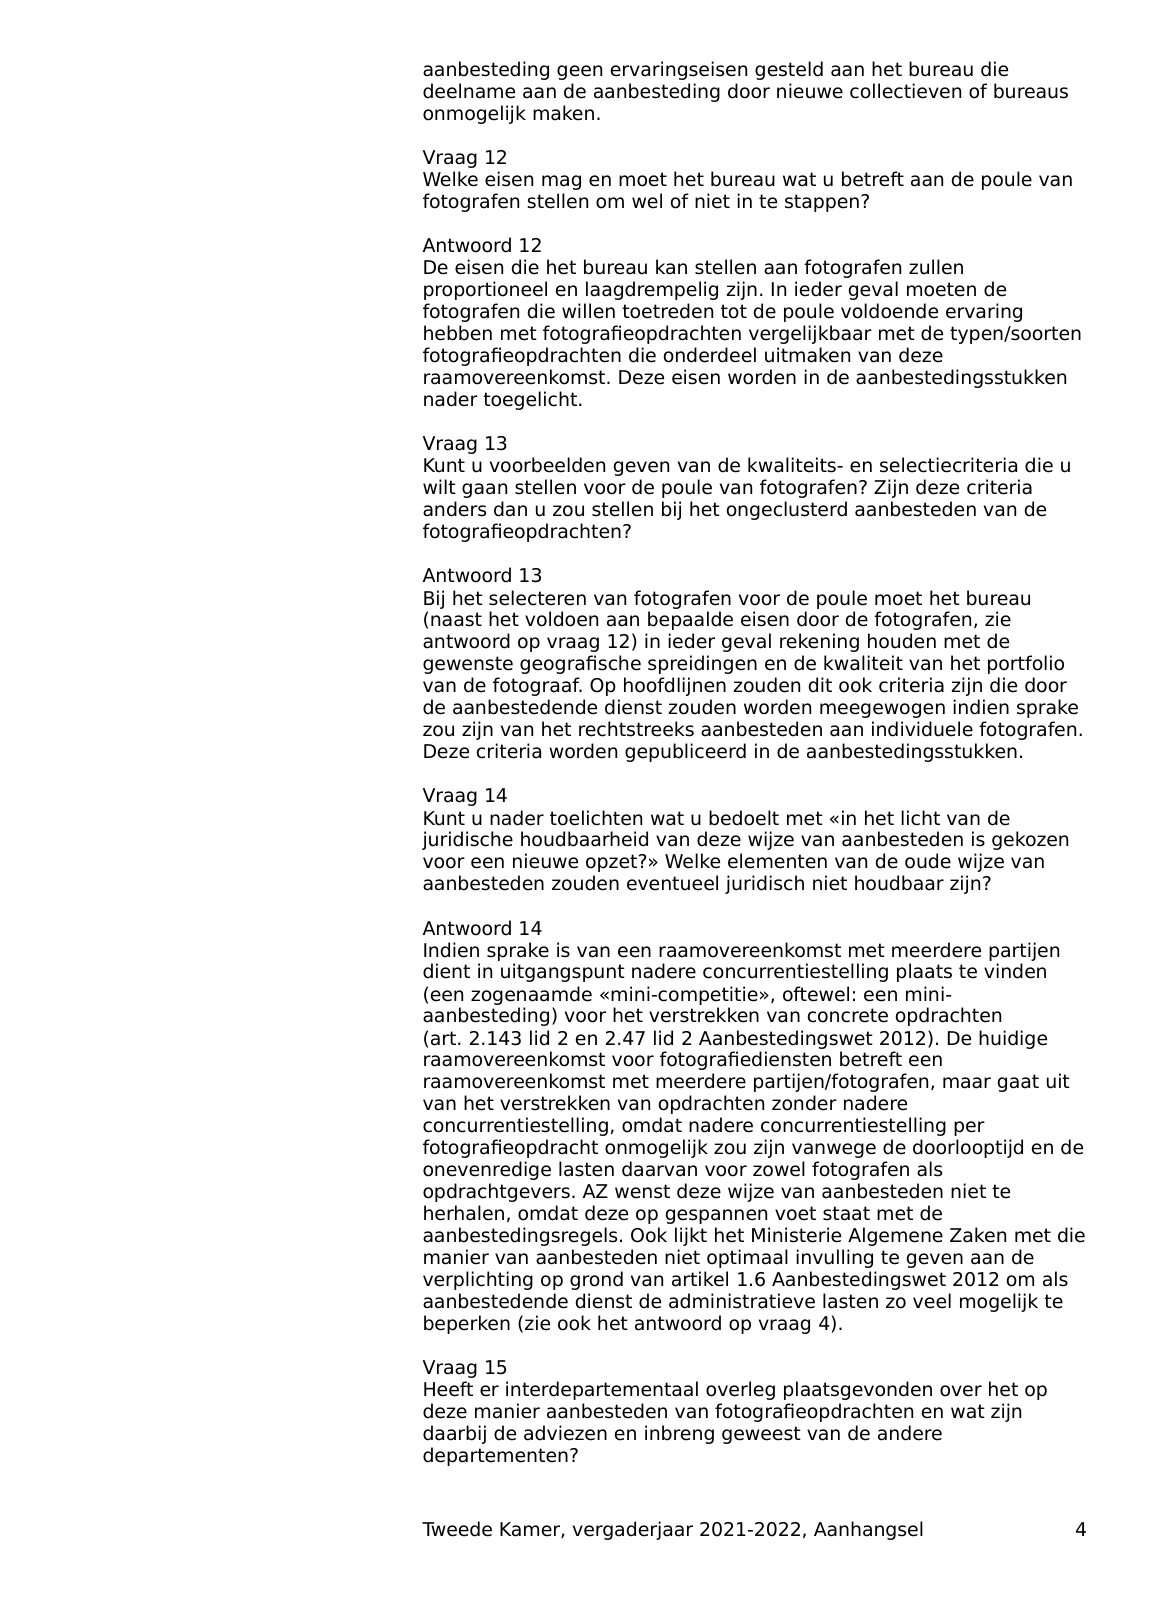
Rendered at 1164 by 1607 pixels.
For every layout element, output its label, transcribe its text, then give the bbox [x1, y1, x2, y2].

text Kunt u voorbeelden geven van de kwaliteits- en selectiecriteria die u wilt gaan stellen voor de poule van fotografen? Zijn deze criteria anders dan u zou stellen bij het ongeclusterd aanbesteden van de fotografieopdrachten? [422, 455, 1087, 543]
text Indien sprake is van een raamovereenkomst met meerdere partijen dient in uitgangspunt nadere concurrentiestelling plaats te vinden (een zogenaamde «mini-competitie», oftewel: een mini-aanbesteding) voor het verstrekken van concrete opdrachten (art. 2.143 lid 2 en 2.47 lid 2 Aanbestedingswet 2012). De huidige raamovereenkomst voor fotografiediensten betreft een raamovereenkomst met meerdere partijen/fotografen, maar gaat uit van het verstrekken van opdrachten zonder nadere concurrentiestelling, omdat nadere concurrentiestelling per fotografieopdracht onmogelijk zou zijn vanwege de doorlooptijd en de onevenredige lasten daarvan voor zowel fotografen als opdrachtgevers. AZ wenst deze wijze van aanbesteden niet te herhalen, omdat deze op gespannen voet staat met de aanbestedingsregels. Ook lijkt het Ministerie Algemene Zaken met die manier van aanbesteden niet optimaal invulling te geven aan de verplichting op grond van artikel 1.6 Aanbestedingswet 2012 om als aanbestedende dienst de administratieve lasten zo veel mogelijk te beperken (zie ook het antwoord op vraag 4). [422, 939, 1087, 1335]
text Vraag 15 [422, 1357, 1087, 1379]
text Welke eisen mag en moet het bureau wat u betreft aan de poule van fotografen stellen om wel of niet in te stappen? [422, 169, 1087, 213]
text Vraag 13 [422, 433, 1087, 455]
text Antwoord 14 [422, 917, 1087, 939]
text Vraag 12 [422, 147, 1087, 169]
text Vraag 14 [422, 785, 1087, 807]
text Heeft er interdepartementaal overleg plaatsgevonden over het op deze manier aanbesteden van fotografieopdrachten en wat zijn daarbij de adviezen en inbreng geweest van de andere departementen? [422, 1379, 1087, 1467]
text aanbesteding geen ervaringseisen gesteld aan het bureau die deelname aan de aanbesteding door nieuwe collectieven of bureaus onmogelijk maken. [422, 59, 1087, 125]
text Kunt u nader toelichten wat u bedoelt met «in het licht van de juridische houdbaarheid van deze wijze van aanbesteden is gekozen voor een nieuwe opzet?» Welke elementen van de oude wijze van aanbesteden zouden eventueel juridisch niet houdbaar zijn? [422, 807, 1087, 895]
text Antwoord 13 [422, 565, 1087, 587]
text Bij het selecteren van fotografen voor de poule moet het bureau (naast het voldoen aan bepaalde eisen door de fotografen, zie antwoord op vraag 12) in ieder geval rekening houden met de gewenste geografische spreidingen en de kwaliteit van het portfolio van de fotograaf. Op hoofdlijnen zouden dit ook criteria zijn die door de aanbestedende dienst zouden worden meegewogen indien sprake zou zijn van het rechtstreeks aanbesteden aan individuele fotografen. Deze criteria worden gepubliceerd in de aanbestedingsstukken. [422, 587, 1087, 763]
text Antwoord 12 [422, 235, 1087, 257]
text De eisen die het bureau kan stellen aan fotografen zullen proportioneel en laagdrempelig zijn. In ieder geval moeten de fotografen die willen toetreden tot de poule voldoende ervaring hebben met fotografieopdrachten vergelijkbaar met de typen/soorten fotografieopdrachten die onderdeel uitmaken van deze raamovereenkomst. Deze eisen worden in de aanbestedingsstukken nader toegelicht. [422, 257, 1087, 411]
